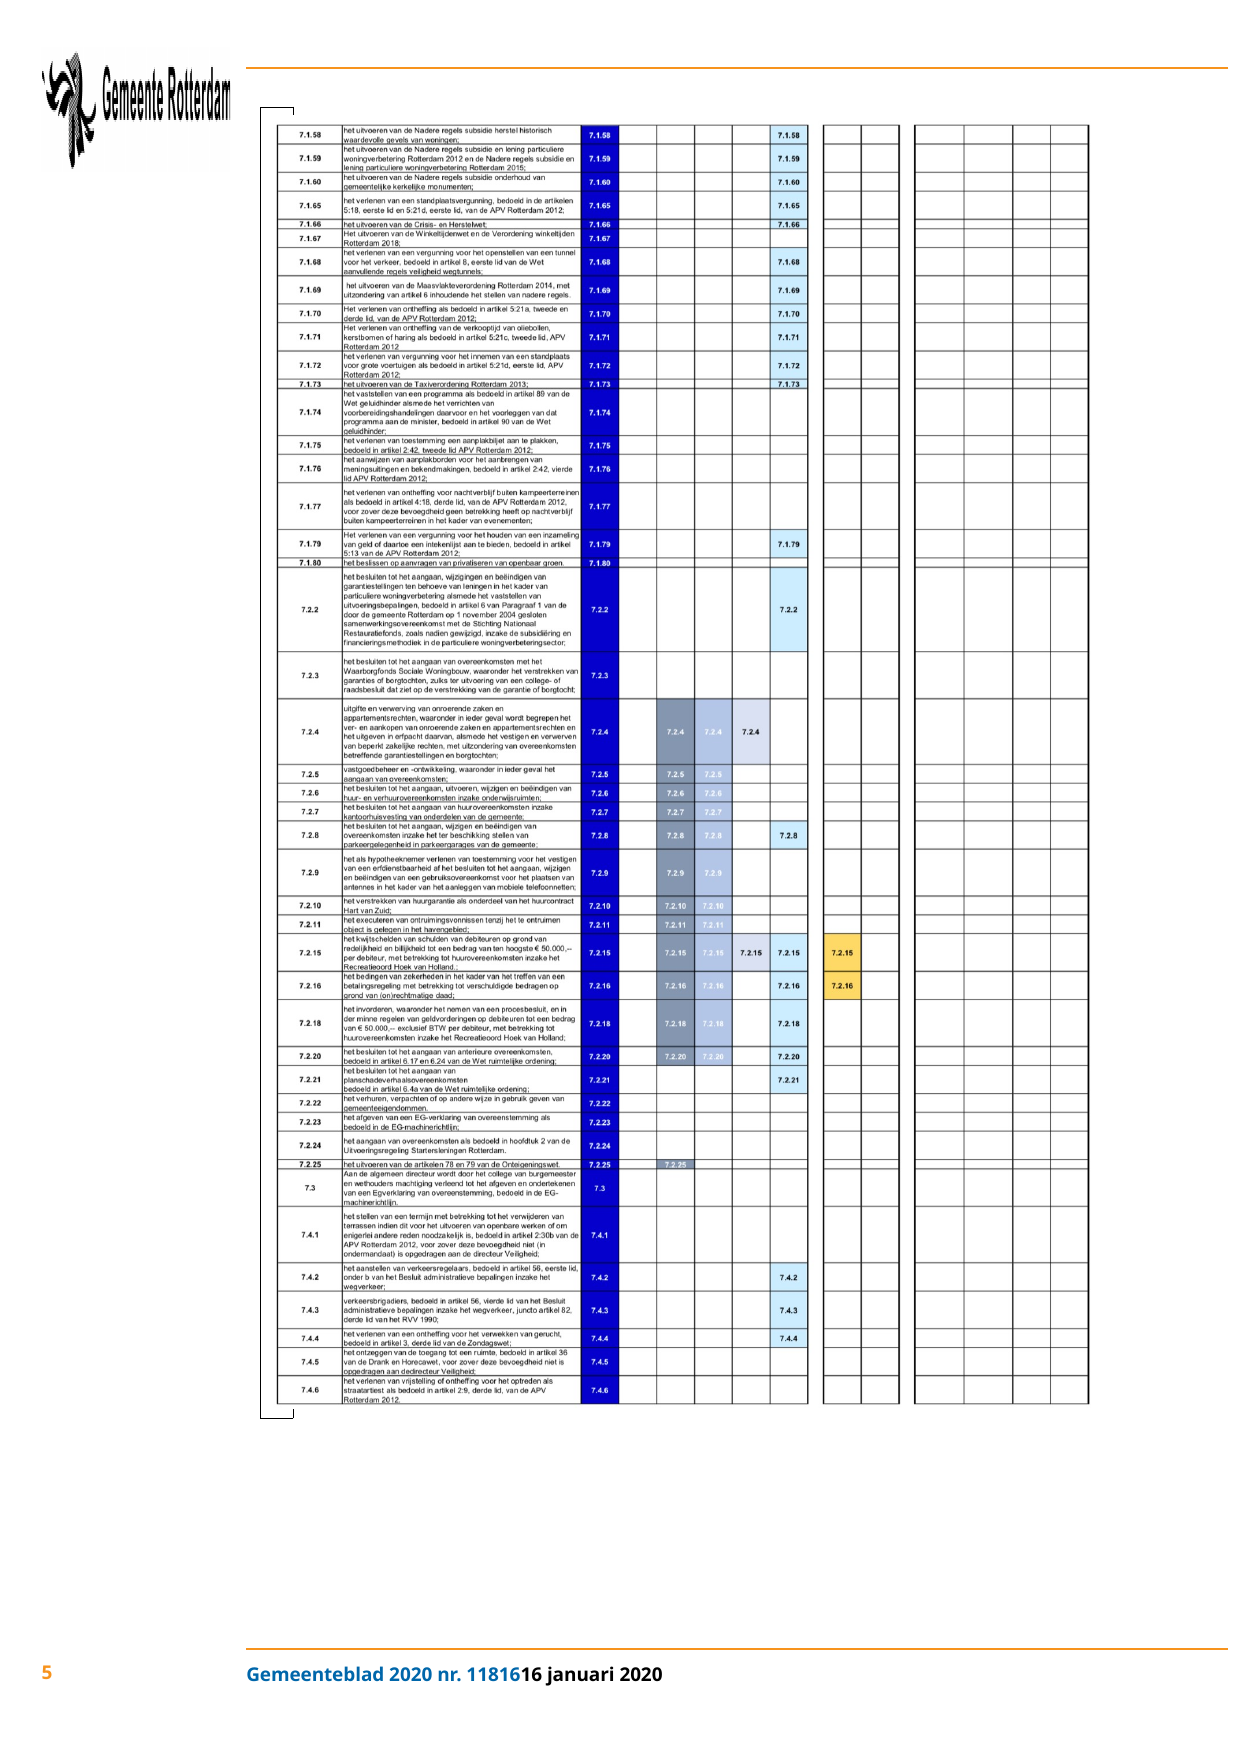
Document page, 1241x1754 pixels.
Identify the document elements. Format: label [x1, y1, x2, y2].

picture [41, 47, 231, 172]
picture [268, 115, 1096, 1409]
